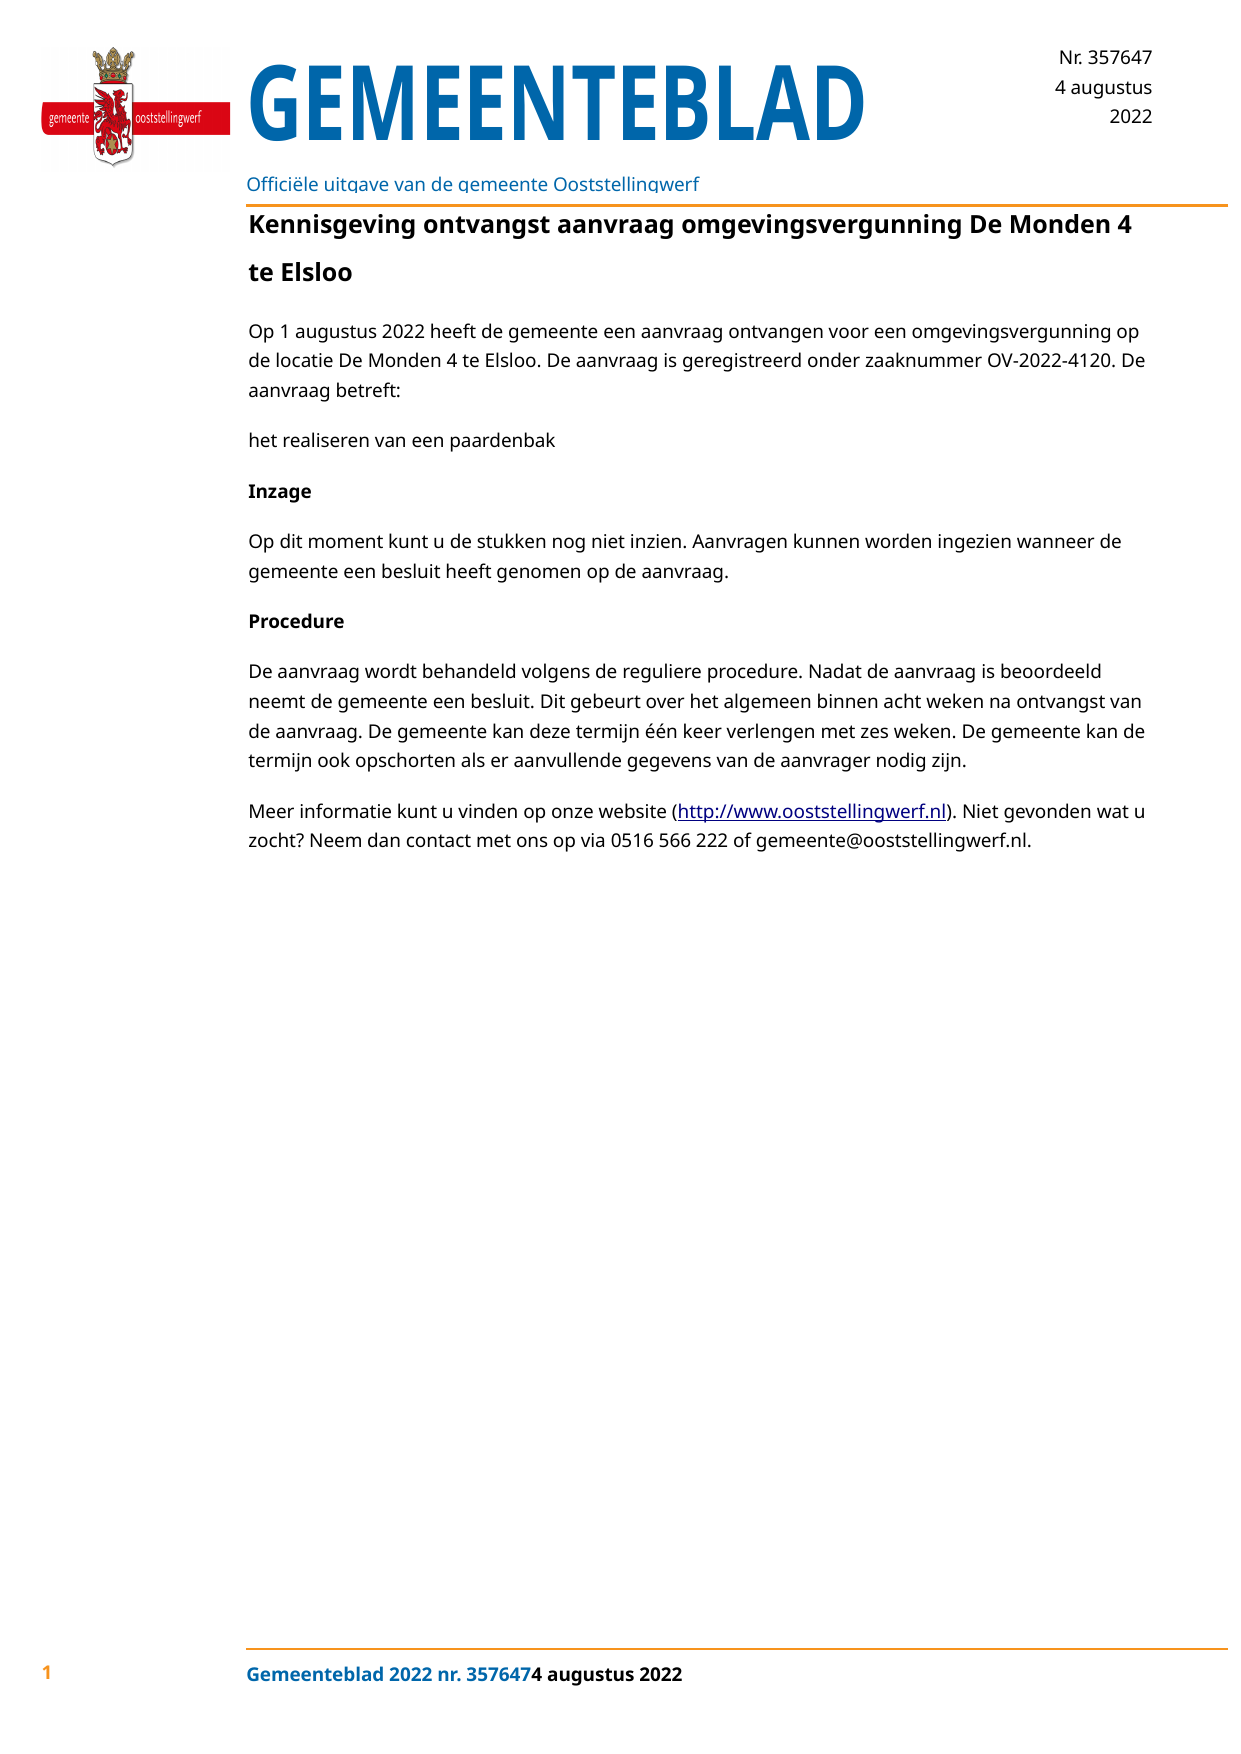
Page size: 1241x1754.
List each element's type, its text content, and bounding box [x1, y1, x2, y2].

text Op 1 augustus 2022 heeft de gemeente een aanvraag ontvangen voor een omgevingsvergunning op de locatie De Monden 4 te Elsloo. De aanvraag is geregistreerd onder zaaknummer OV-2022-4120. De aanvraag betreft: [248, 318, 1152, 403]
text Op dit moment kunt u de stukken nog niet inzien. Aanvragen kunnen worden ingezien wanneer de gemeente een besluit heeft genomen op de aanvraag. [248, 528, 1152, 584]
text het realiseren van een paardenbak [248, 427, 1152, 453]
text Meer informatie kunt u vinden op onze website (http://www.ooststellingwerf.nl). Niet gevonden wat u zocht? Neem dan contact met ons op via 0516 566 222 of gemeente@ooststellingwerf.nl. [248, 798, 1152, 853]
text Inzage [248, 478, 1152, 504]
text De aanvraag wordt behandeld volgens de reguliere procedure. Nadat de aanvraag is beoordeeld neemt de gemeente een besluit. Dit gebeurt over het algemeen binnen acht weken na ontvangst van de aanvraag. De gemeente kan deze termijn één keer verlengen met zes weken. De gemeente kan de termijn ook opschorten als er aanvullende gegevens van de aanvrager nodig zijn. [248, 659, 1152, 773]
text Kennisgeving ontvangst aanvraag omgevingsvergunning De Monden 4 te Elsloo [248, 207, 1152, 288]
text Procedure [248, 608, 1152, 634]
picture [41, 47, 231, 172]
